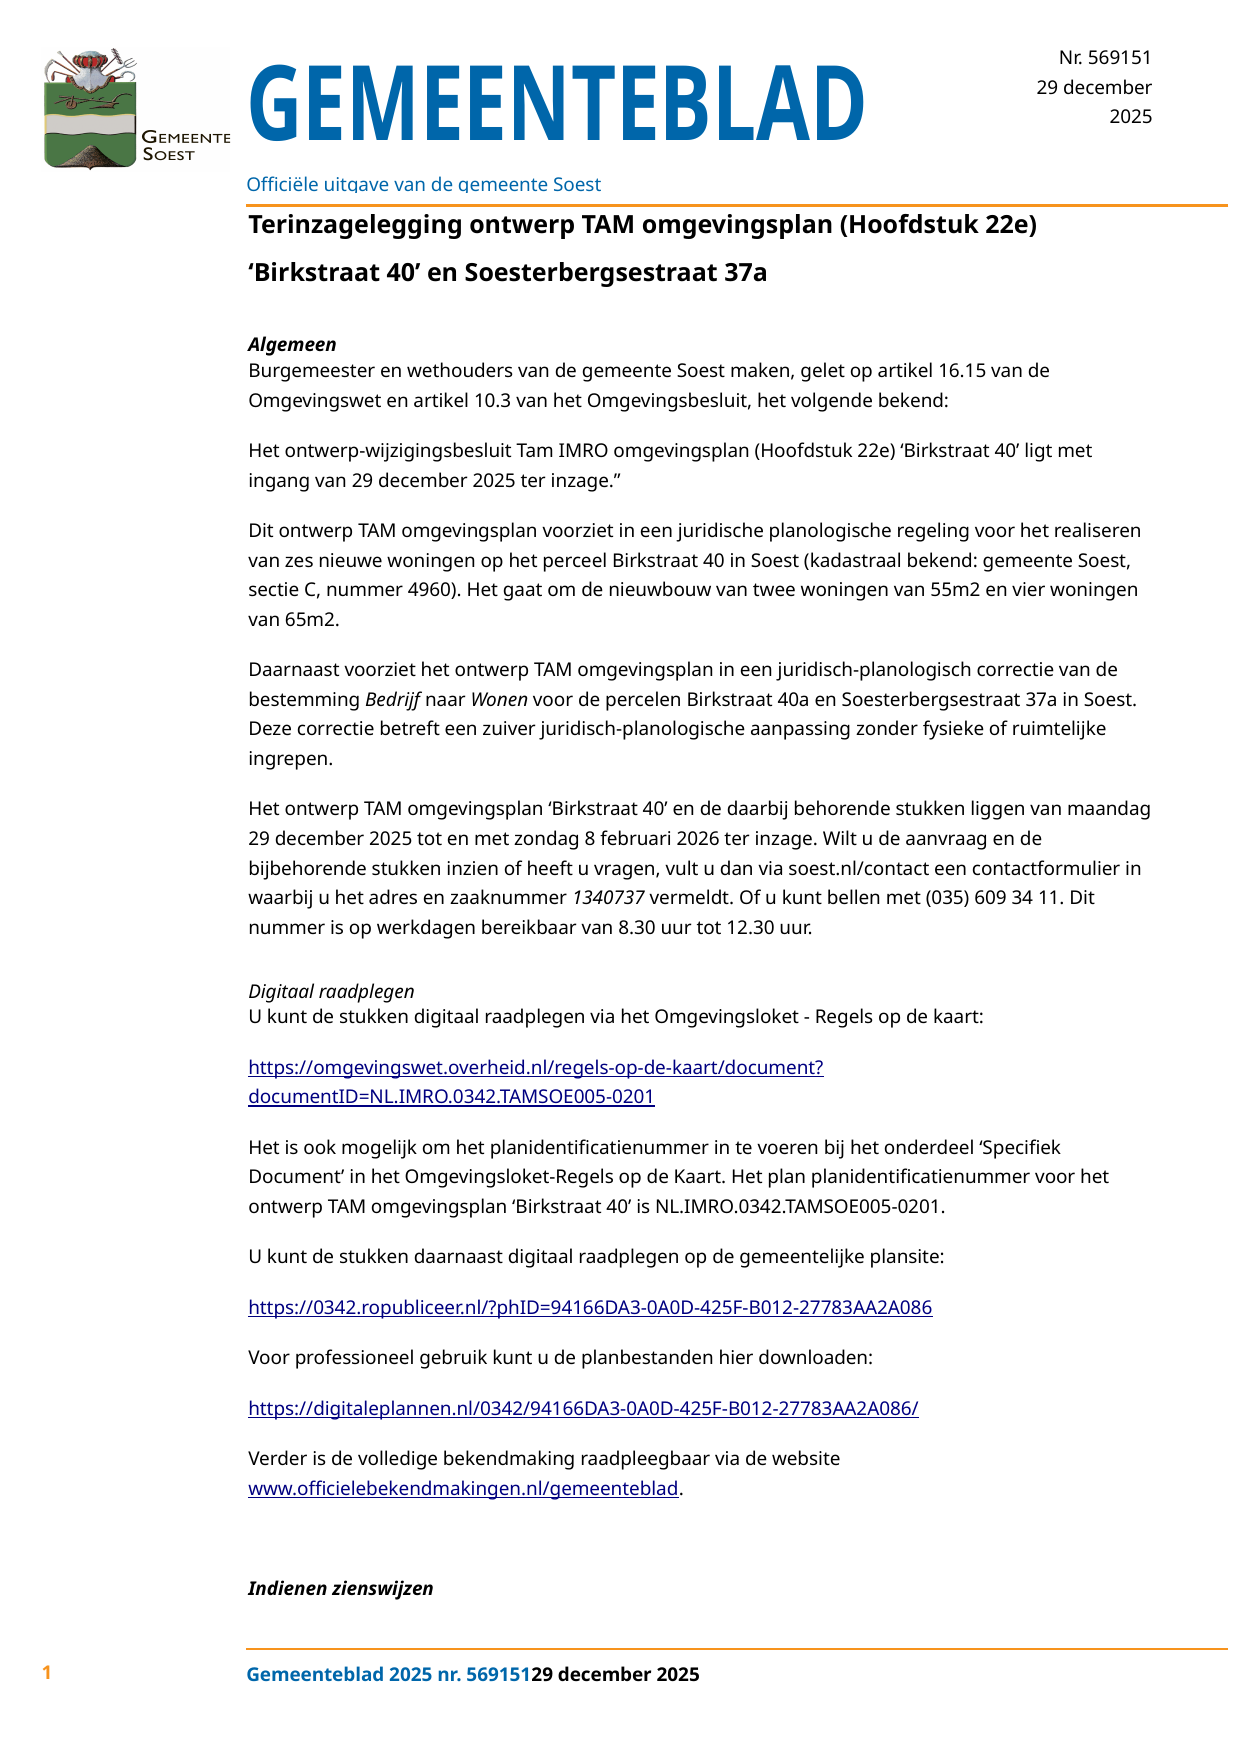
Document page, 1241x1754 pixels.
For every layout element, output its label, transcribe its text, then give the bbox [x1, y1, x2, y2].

text Burgemeester en wethouders van de gemeente Soest maken, gelet op artikel 16.15 van de Omgevingswet en artikel 10.3 van het Omgevingsbesluit, het volgende bekend: [248, 357, 1152, 412]
text Het ontwerp‑wijzigingsbesluit Tam IMRO omgevingsplan (Hoofdstuk 22e) ‘Birkstraat 40’ ligt met ingang van 29 december 2025 ter inzage.” [248, 437, 1152, 492]
text Het ontwerp TAM omgevingsplan ‘Birkstraat 40’ en de daarbij behorende stukken liggen van maandag 29 december 2025 tot en met zondag 8 februari 2026 ter inzage. Wilt u de aanvraag en de bijbehorende stukken inzien of heeft u vragen, vult u dan via soest.nl/contact een contactformulier in waarbij u het adres en zaaknummer 1340737 vermeldt. Of u kunt bellen met (035) 609 34 11. Dit nummer is op werkdagen bereikbaar van 8.30 uur tot 12.30 uur. [248, 796, 1152, 939]
picture [41, 47, 231, 172]
text Voor professioneel gebruik kunt u de planbestanden hier downloaden: [248, 1344, 1152, 1370]
text Het is ook mogelijk om het planidentificatienummer in te voeren bij het onderdeel ‘Specifiek Document’ in het Omgevingsloket-Regels op de Kaart. Het plan planidentificatienummer voor het ontwerp TAM omgevingsplan ‘Birkstraat 40’ is NL.IMRO.0342.TAMSOE005-0201. [248, 1134, 1152, 1219]
text https://omgevingswet.overheid.nl/regels-op-de-kaart/document?documentID=NL.IMRO.0342.TAMSOE005-0201 [248, 1054, 1152, 1109]
text Terinzagelegging ontwerp TAM omgevingsplan (Hoofdstuk 22e) ‘Birkstraat 40’ en Soesterbergsestraat 37a [248, 207, 1152, 288]
text Verder is de volledige bekendmaking raadpleegbaar via de website www.officielebekendmakingen.nl/gemeenteblad. [248, 1445, 1152, 1501]
text https://0342.ropubliceer.nl/?phID=94166DA3-0A0D-425F-B012-27783AA2A086 [248, 1294, 1152, 1320]
text U kunt de stukken daarnaast digitaal raadplegen op de gemeentelijke plansite: [248, 1243, 1152, 1269]
text https://digitaleplannen.nl/0342/94166DA3-0A0D-425F-B012-27783AA2A086/ [248, 1395, 1152, 1421]
text Dit ontwerp TAM omgevingsplan voorziet in een juridische planologische regeling voor het realiseren van zes nieuwe woningen op het perceel Birkstraat 40 in Soest (kadastraal bekend: gemeente Soest, sectie C, nummer 4960). Het gaat om de nieuwbouw van twee woningen van 55m2 en vier woningen van 65m2. [248, 517, 1152, 632]
text Digitaal raadplegen [248, 978, 1152, 1003]
text Algemeen [248, 331, 1152, 357]
text Indienen zienswijzen [248, 1576, 1152, 1601]
text U kunt de stukken digitaal raadplegen via het Omgevingsloket - Regels op de kaart: [248, 1003, 1152, 1029]
text Daarnaast voorziet het ontwerp TAM omgevingsplan in een juridisch-planologisch correctie van de bestemming Bedrijf naar Wonen voor de percelen Birkstraat 40a en Soesterbergsestraat 37a in Soest. Deze correctie betreft een zuiver juridisch-planologische aanpassing zonder fysieke of ruimtelijke ingrepen. [248, 656, 1152, 771]
